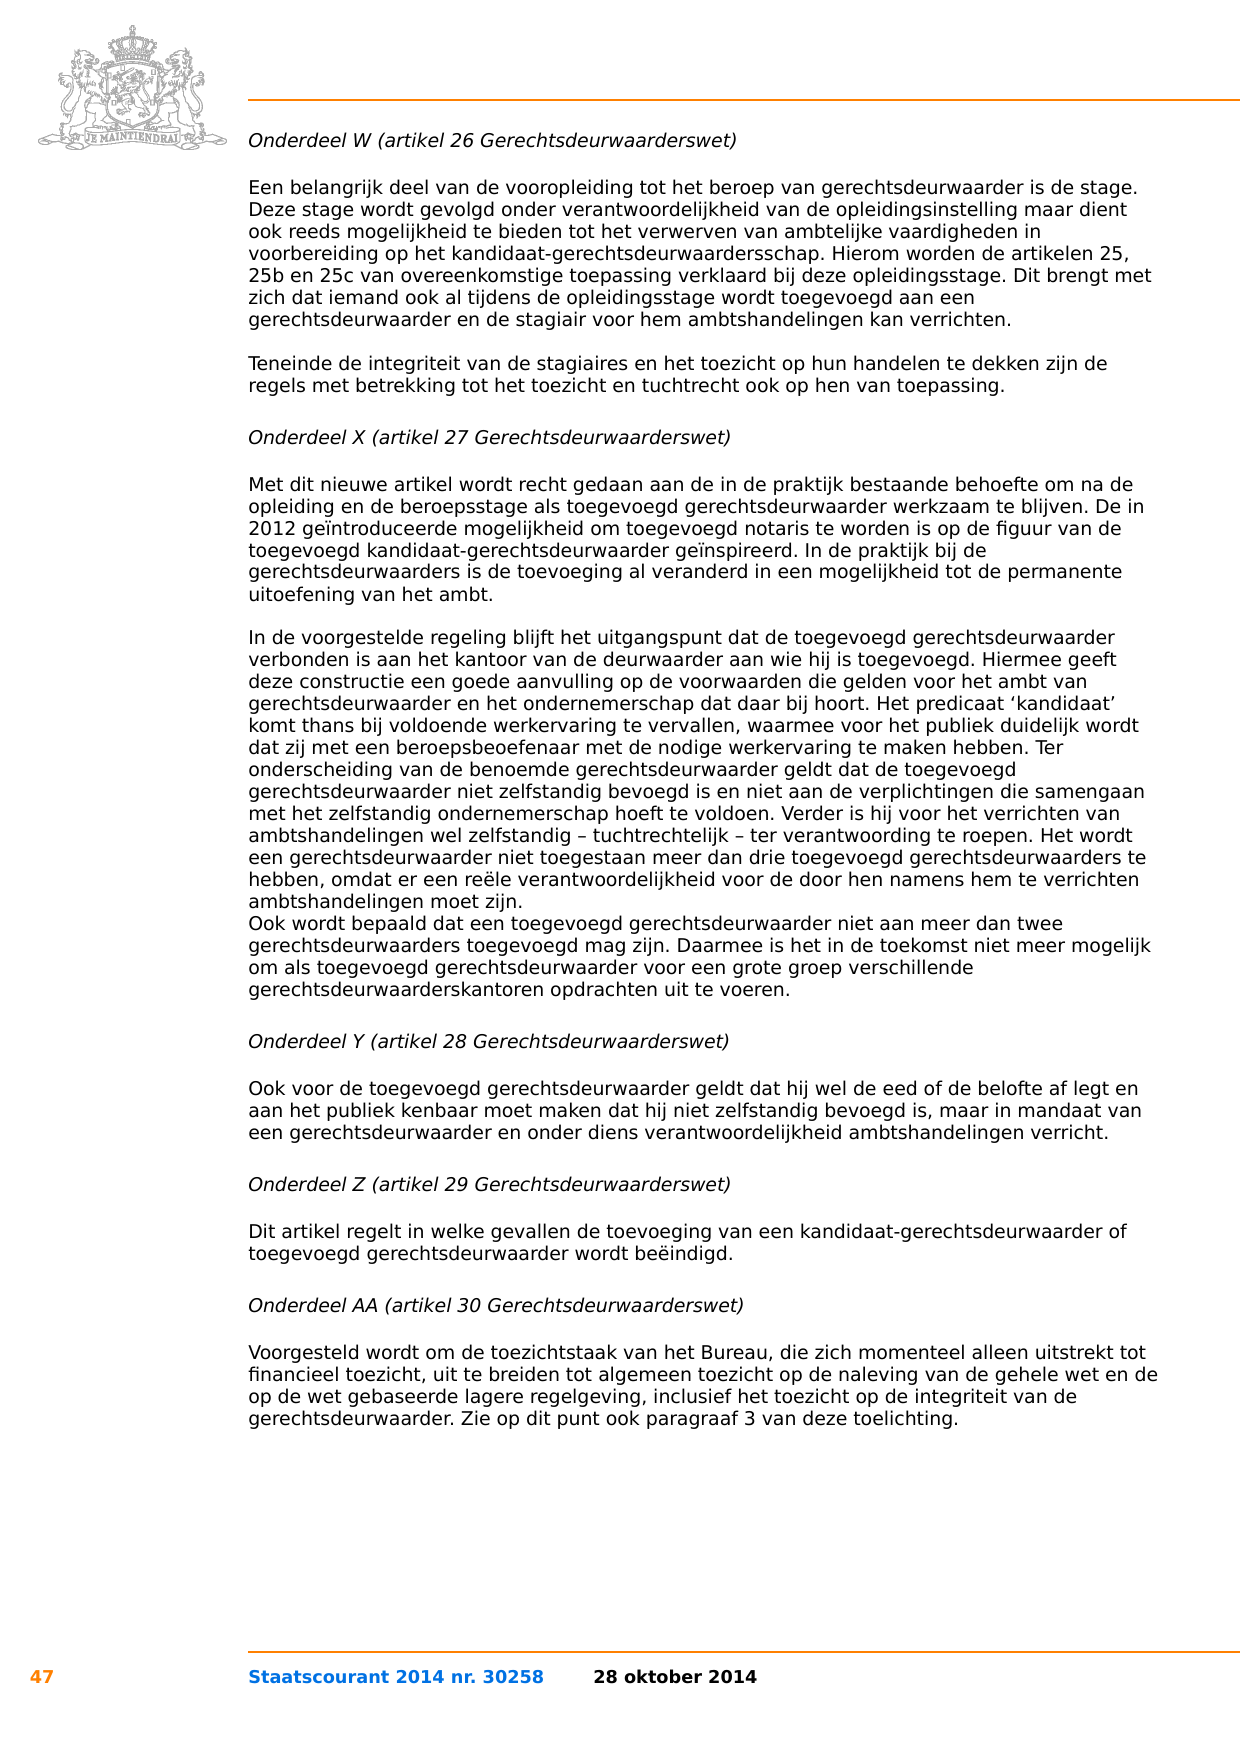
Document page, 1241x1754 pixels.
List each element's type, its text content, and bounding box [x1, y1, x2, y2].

subtitle Onderdeel Y (artikel 28 Gerechtsdeurwaarderswet) [248, 1031, 1163, 1053]
text Ook wordt bepaald dat een toegevoegd gerechtsdeurwaarder niet aan meer dan twee gerechtsdeurwaarders toegevoegd mag zijn. Daarmee is het in de toekomst niet meer mogelijk om als toegevoegd gerechtsdeurwaarder voor een grote groep verschillende gerechtsdeurwaarderskantoren opdrachten uit te voeren. [248, 913, 1163, 1001]
text Met dit nieuwe artikel wordt recht gedaan aan de in de praktijk bestaande behoefte om na de opleiding en de beroepsstage als toegevoegd gerechtsdeurwaarder werkzaam te blijven. De in 2012 geïntroduceerde mogelijkheid om toegevoegd notaris te worden is op de figuur van de toegevoegd kandidaat-gerechtsdeurwaarder geïnspireerd. In de praktijk bij de gerechtsdeurwaarders is de toevoeging al veranderd in een mogelijkheid tot de permanente uitoefening van het ambt. [248, 473, 1163, 605]
subtitle Onderdeel X (artikel 27 Gerechtsdeurwaarderswet) [248, 427, 1163, 448]
subtitle Onderdeel AA (artikel 30 Gerechtsdeurwaarderswet) [248, 1295, 1163, 1317]
subtitle Onderdeel Z (artikel 29 Gerechtsdeurwaarderswet) [248, 1174, 1163, 1196]
picture [38, 25, 227, 150]
text Teneinde de integriteit van de stagiaires en het toezicht op hun handelen te dekken zijn de regels met betrekking tot het toezicht en tuchtrecht ook op hen van toepassing. [248, 353, 1163, 397]
text Voorgesteld wordt om de toezichtstaak van het Bureau, die zich momenteel alleen uitstrekt tot financieel toezicht, uit te breiden tot algemeen toezicht op de naleving van de gehele wet en de op de wet gebaseerde lagere regelgeving, inclusief het toezicht op de integriteit van de gerechtsdeurwaarder. Zie op dit punt ook paragraaf 3 van deze toelichting. [248, 1342, 1163, 1430]
text Een belangrijk deel van de vooropleiding tot het beroep van gerechtsdeurwaarder is de stage. Deze stage wordt gevolgd onder verantwoordelijkheid van de opleidingsinstelling maar dient ook reeds mogelijkheid te bieden tot het verwerven van ambtelijke vaardigheden in voorbereiding op het kandidaat-gerechtsdeurwaardersschap. Hierom worden de artikelen 25, 25b en 25c van overeenkomstige toepassing verklaard bij deze opleidingsstage. Dit brengt met zich dat iemand ook al tijdens de opleidingsstage wordt toegevoegd aan een gerechtsdeurwaarder en de stagiair voor hem ambtshandelingen kan verrichten. [248, 177, 1163, 331]
text Ook voor de toegevoegd gerechtsdeurwaarder geldt dat hij wel de eed of de belofte af legt en aan het publiek kenbaar moet maken dat hij niet zelfstandig bevoegd is, maar in mandaat van een gerechtsdeurwaarder en onder diens verantwoordelijkheid ambtshandelingen verricht. [248, 1078, 1163, 1144]
text Dit artikel regelt in welke gevallen de toevoeging van een kandidaat-gerechtsdeurwaarder of toegevoegd gerechtsdeurwaarder wordt beëindigd. [248, 1221, 1163, 1265]
text In de voorgestelde regeling blijft het uitgangspunt dat de toegevoegd gerechtsdeurwaarder verbonden is aan het kantoor van de deurwaarder aan wie hij is toegevoegd. Hiermee geeft deze constructie een goede aanvulling op de voorwaarden die gelden voor het ambt van gerechtsdeurwaarder en het ondernemerschap dat daar bij hoort. Het predicaat ‘kandidaat’ komt thans bij voldoende werkervaring te vervallen, waarmee voor het publiek duidelijk wordt dat zij met een beroepsbeoefenaar met de nodige werkervaring te maken hebben. Ter onderscheiding van de benoemde gerechtsdeurwaarder geldt dat de toegevoegd gerechtsdeurwaarder niet zelfstandig bevoegd is en niet aan de verplichtingen die samengaan met het zelfstandig ondernemerschap hoeft te voldoen. Verder is hij voor het verrichten van ambtshandelingen wel zelfstandig – tuchtrechtelijk – ter verantwoording te roepen. Het wordt een gerechtsdeurwaarder niet toegestaan meer dan drie toegevoegd gerechtsdeurwaarders te hebben, omdat er een reële verantwoordelijkheid voor de door hen namens hem te verrichten ambtshandelingen moet zijn. [248, 627, 1163, 913]
subtitle Onderdeel W (artikel 26 Gerechtsdeurwaarderswet) [248, 130, 1163, 152]
